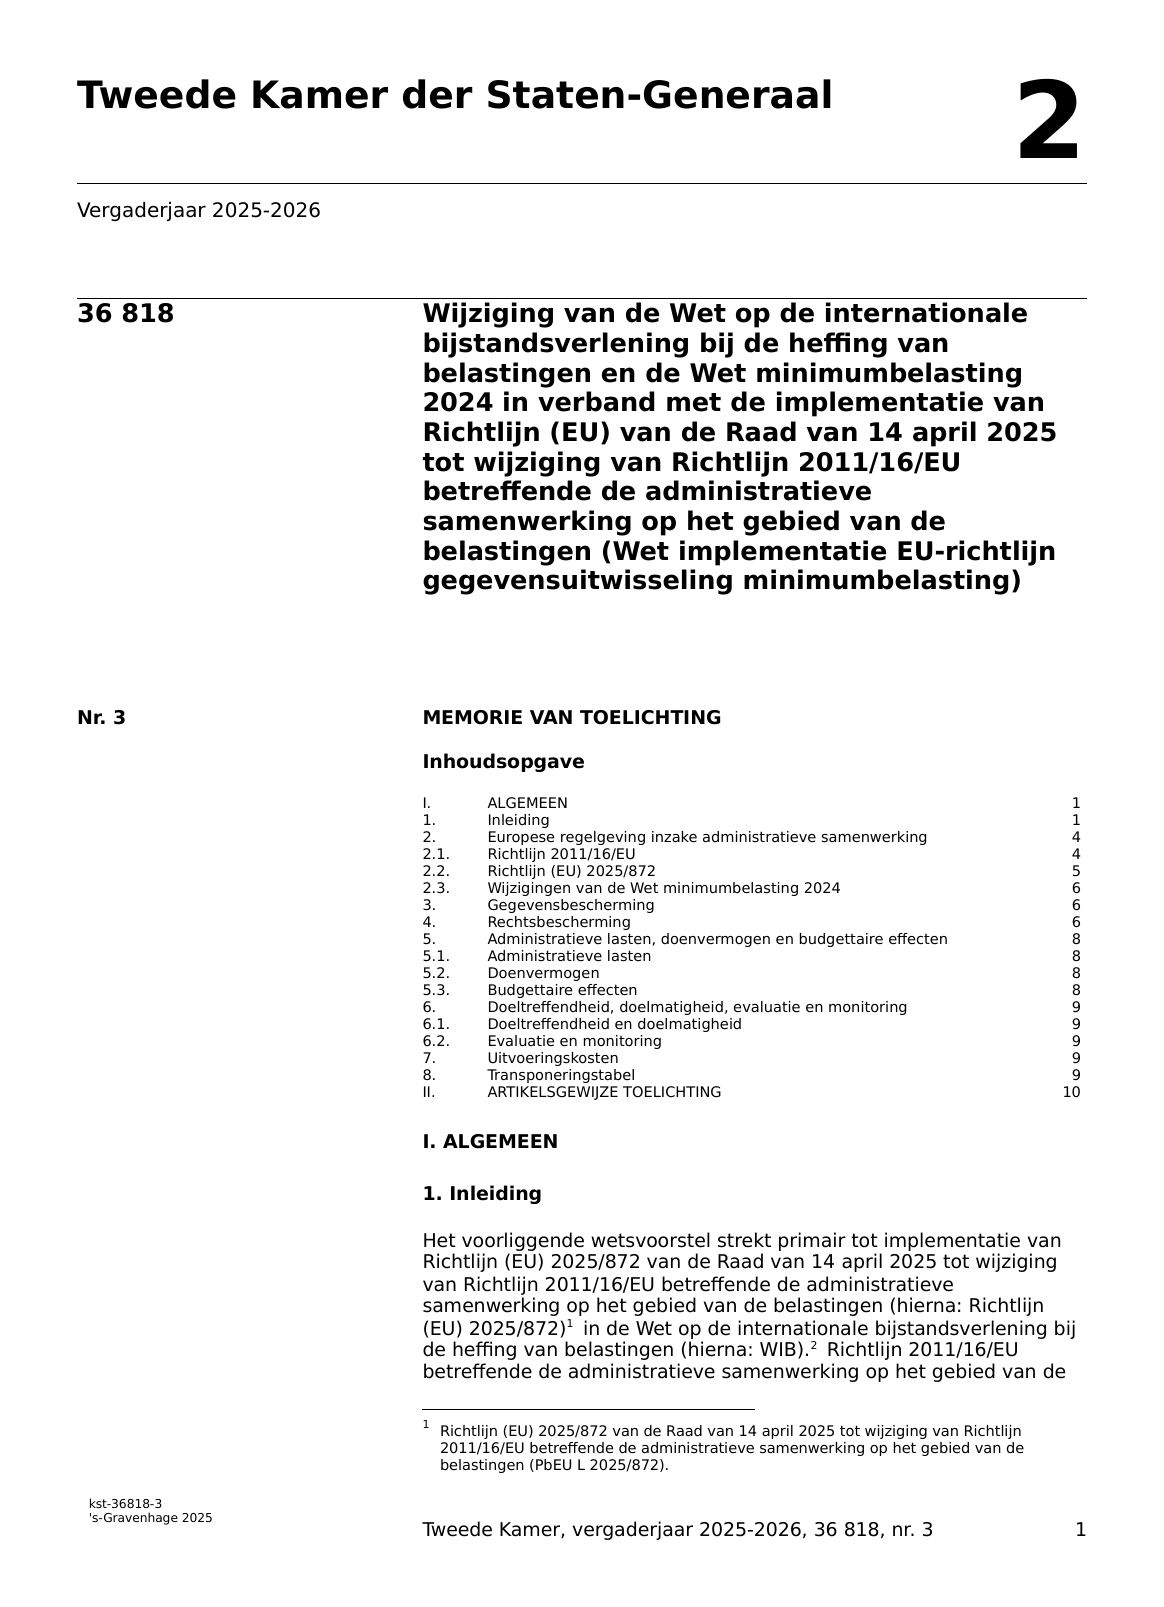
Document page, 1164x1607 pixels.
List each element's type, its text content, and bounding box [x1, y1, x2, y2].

subtitle Inhoudsopgave [422, 751, 1087, 773]
table_header 1 [1013, 795, 1087, 812]
table_cell 9 [1013, 1067, 1087, 1083]
table_header ALGEMEEN [481, 795, 1013, 812]
table_cell Europese regelgeving inzake administratieve samenwerking [481, 829, 1013, 846]
table_cell Inleiding [481, 812, 1013, 829]
table_cell 7. [422, 1050, 481, 1067]
table_cell 5. [422, 931, 481, 948]
table_header Tweede Kamer der Staten-Generaal [77, 59, 886, 183]
subtitle I. ALGEMEEN [422, 1131, 1087, 1152]
table_cell Transponeringstabel [481, 1067, 1013, 1083]
table_cell Administratieve lasten [481, 948, 1013, 965]
table_cell 2. [422, 829, 481, 846]
table_cell 4 [1013, 846, 1087, 863]
table_cell 6 [1013, 897, 1087, 914]
subtitle 1. Inleiding [422, 1182, 1087, 1204]
table_cell 2.3. [422, 880, 481, 897]
table_cell 10 [1013, 1084, 1087, 1101]
table_cell 8 [1013, 965, 1087, 982]
table_cell 9 [1013, 1050, 1087, 1067]
table_cell Doeltreffendheid en doelmatigheid [481, 1016, 1013, 1033]
table_cell 8. [422, 1067, 481, 1083]
table_cell 9 [1013, 1016, 1087, 1033]
table_cell 6. [422, 999, 481, 1016]
table_cell Gegevensbescherming [481, 897, 1013, 914]
table_cell Vergaderjaar 2025-2026 [77, 184, 1087, 298]
table_cell 2.2. [422, 863, 481, 880]
table_header 2 [886, 59, 1087, 183]
table_cell 8 [1013, 982, 1087, 999]
table_cell II. [422, 1084, 481, 1101]
table_cell 1 [1013, 812, 1087, 829]
text kst-36818-3 [88, 1497, 323, 1511]
table_cell Richtlijn 2011/16/EU [481, 846, 1013, 863]
table_cell 5.3. [422, 982, 481, 999]
text Richtlijn (EU) 2025/872 van de Raad van 14 april 2025 tot wijziging van Richtlijn 2011/16/EU betreffende de administratieve samenwerking op het gebied van de belastingen (PbEU L 2025/872). [422, 1418, 1087, 1474]
table_cell 2.1. [422, 846, 481, 863]
table_cell Budgettaire effecten [481, 982, 1013, 999]
table_cell 3. [422, 897, 481, 914]
table_cell ARTIKELSGEWIJZE TOELICHTING [481, 1084, 1013, 1101]
table_cell 5.1. [422, 948, 481, 965]
table_cell 8 [1013, 931, 1087, 948]
table_cell 1. [422, 812, 481, 829]
table_cell Uitvoeringskosten [481, 1050, 1013, 1067]
table_header I. [422, 795, 481, 812]
table_cell 6.1. [422, 1016, 481, 1033]
table_cell 5.2. [422, 965, 481, 982]
table_cell Richtlijn (EU) 2025/872 [481, 863, 1013, 880]
table_cell 6.2. [422, 1033, 481, 1049]
table_cell 6 [1013, 914, 1087, 931]
table_cell Wijzigingen van de Wet minimumbelasting 2024 [481, 880, 1013, 897]
table_cell 8 [1013, 948, 1087, 965]
subtitle Nr. 3 MEMORIE VAN TOELICHTING [77, 707, 1087, 729]
table_cell Administratieve lasten, doenvermogen en budgettaire effecten [481, 931, 1013, 948]
table_cell 9 [1013, 1033, 1087, 1049]
table_cell 6 [1013, 880, 1087, 897]
table_cell Rechtsbescherming [481, 914, 1013, 931]
table_cell 5 [1013, 863, 1087, 880]
table_cell Doeltreffendheid, doelmatigheid, evaluatie en monitoring [481, 999, 1013, 1016]
table_cell 4. [422, 914, 481, 931]
table_cell Evaluatie en monitoring [481, 1033, 1013, 1049]
table_cell 4 [1013, 829, 1087, 846]
text 's-Gravenhage 2025 [88, 1511, 323, 1525]
table_cell 9 [1013, 999, 1087, 1016]
table_cell Doenvermogen [481, 965, 1013, 982]
text Het voorliggende wetsvoorstel strekt primair tot implementatie van Richtlijn (EU) 2025/872 van de Raad van 14 april 2025 tot wijziging van Richtlijn 2011/16/EU betreffende de administratieve samenwerking op het gebied van de belastingen (hierna: Richtlijn (EU) 2025/872) in de Wet op de internationale bijstandsverlening bij de heffing van belastingen (hierna: WIB). Richtlijn 2011/16/EU betreffende de administratieve samenwerking op het gebied van de [422, 1229, 1087, 1383]
subtitle 36 818 Wijziging van de Wet op de internationale bijstandsverlening bij de heffing van belastingen en de Wet minimumbelasting 2024 in verband met de implementatie van Richtlijn (EU) van de Raad van 14 april 2025 tot wijziging van Richtlijn 2011/16/EU betreffende de administratieve samenwerking op het gebied van de belastingen (Wet implementatie EU-richtlijn gegevensuitwisseling minimumbelasting) [77, 299, 1087, 596]
